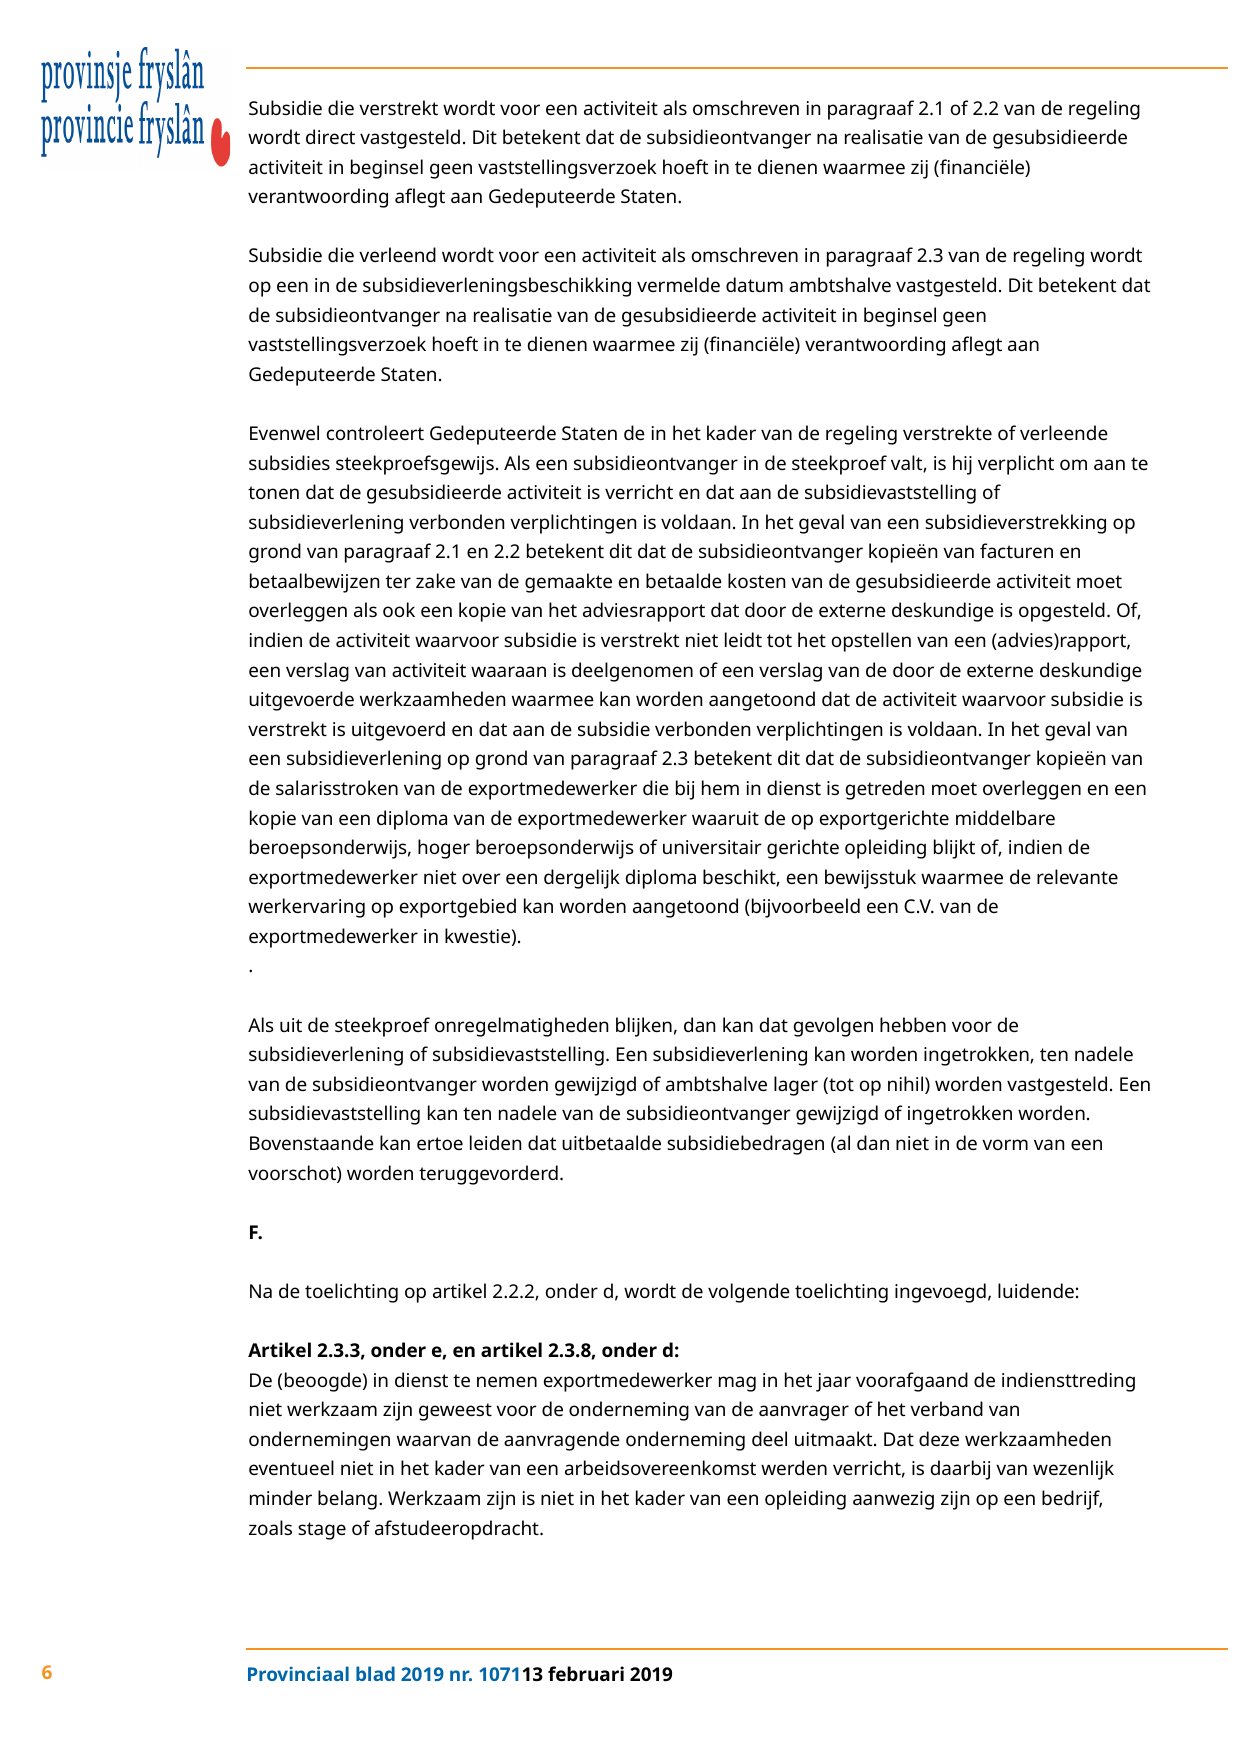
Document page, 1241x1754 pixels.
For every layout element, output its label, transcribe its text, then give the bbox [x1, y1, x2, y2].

text Na de toelichting op artikel 2.2.2, onder d, wordt de volgende toelichting ingevoegd, luidende: [248, 1278, 1152, 1304]
text Artikel 2.3.3, onder e, en artikel 2.3.8, onder d: [248, 1337, 1152, 1363]
text . [248, 953, 1152, 978]
text Subsidie die verleend wordt voor een activiteit als omschreven in paragraaf 2.3 van de regeling wordt op een in de subsidieverleningsbeschikking vermelde datum ambtshalve vastgesteld. Dit betekent dat de subsidieontvanger na realisatie van de gesubsidieerde activiteit in beginsel geen vaststellingsverzoek hoeft in te dienen waarmee zij (financiële) verantwoording aflegt aan Gedeputeerde Staten. [248, 243, 1152, 387]
text De (beoogde) in dienst te nemen exportmedewerker mag in het jaar voorafgaand de indiensttreding niet werkzaam zijn geweest voor de onderneming van de aanvrager of het verband van ondernemingen waarvan de aanvragende onderneming deel uitmaakt. Dat deze werkzaamheden eventueel niet in het kader van een arbeidsovereenkomst werden verricht, is daarbij van wezenlijk minder belang. Werkzaam zijn is niet in het kader van een opleiding aanwezig zijn op een bedrijf, zoals stage of afstudeeropdracht. [248, 1367, 1152, 1541]
text Als uit de steekproef onregelmatigheden blijken, dan kan dat gevolgen hebben voor de subsidieverlening of subsidievaststelling. Een subsidieverlening kan worden ingetrokken, ten nadele van de subsidieontvanger worden gewijzigd of ambtshalve lager (tot op nihil) worden vastgesteld. Een subsidievaststelling kan ten nadele van de subsidieontvanger gewijzigd of ingetrokken worden. Bovenstaande kan ertoe leiden dat uitbetaalde subsidiebedragen (al dan niet in de vorm van een voorschot) worden teruggevorderd. [248, 1012, 1152, 1186]
text Subsidie die verstrekt wordt voor een activiteit als omschreven in paragraaf 2.1 of 2.2 van de regeling wordt direct vastgesteld. Dit betekent dat de subsidieontvanger na realisatie van de gesubsidieerde activiteit in beginsel geen vaststellingsverzoek hoeft in te dienen waarmee zij (financiële) verantwoording aflegt aan Gedeputeerde Staten. [248, 95, 1152, 209]
text F. [248, 1219, 1152, 1245]
text Evenwel controleert Gedeputeerde Staten de in het kader van de regeling verstrekte of verleende subsidies steekproefsgewijs. Als een subsidieontvanger in de steekproef valt, is hij verplicht om aan te tonen dat de gesubsidieerde activiteit is verricht en dat aan de subsidievaststelling of subsidieverlening verbonden verplichtingen is voldaan. In het geval van een subsidieverstrekking op grond van paragraaf 2.1 en 2.2 betekent dit dat de subsidieontvanger kopieën van facturen en betaalbewijzen ter zake van de gemaakte en betaalde kosten van de gesubsidieerde activiteit moet overleggen als ook een kopie van het adviesrapport dat door de externe deskundige is opgesteld. Of, indien de activiteit waarvoor subsidie is verstrekt niet leidt tot het opstellen van een (advies)rapport, een verslag van activiteit waaraan is deelgenomen of een verslag van de door de externe deskundige uitgevoerde werkzaamheden waarmee kan worden aangetoond dat de activiteit waarvoor subsidie is verstrekt is uitgevoerd en dat aan de subsidie verbonden verplichtingen is voldaan. In het geval van een subsidieverlening op grond van paragraaf 2.3 betekent dit dat de subsidieontvanger kopieën van de salarisstroken van de exportmedewerker die bij hem in dienst is getreden moet overleggen en een kopie van een diploma van de exportmedewerker waaruit de op exportgerichte middelbare beroepsonderwijs, hoger beroepsonderwijs of universitair gerichte opleiding blijkt of, indien de exportmedewerker niet over een dergelijk diploma beschikt, een bewijsstuk waarmee de relevante werkervaring op exportgebied kan worden aangetoond (bijvoorbeeld een C.V. van de exportmedewerker in kwestie). [248, 420, 1152, 949]
picture [41, 47, 231, 172]
